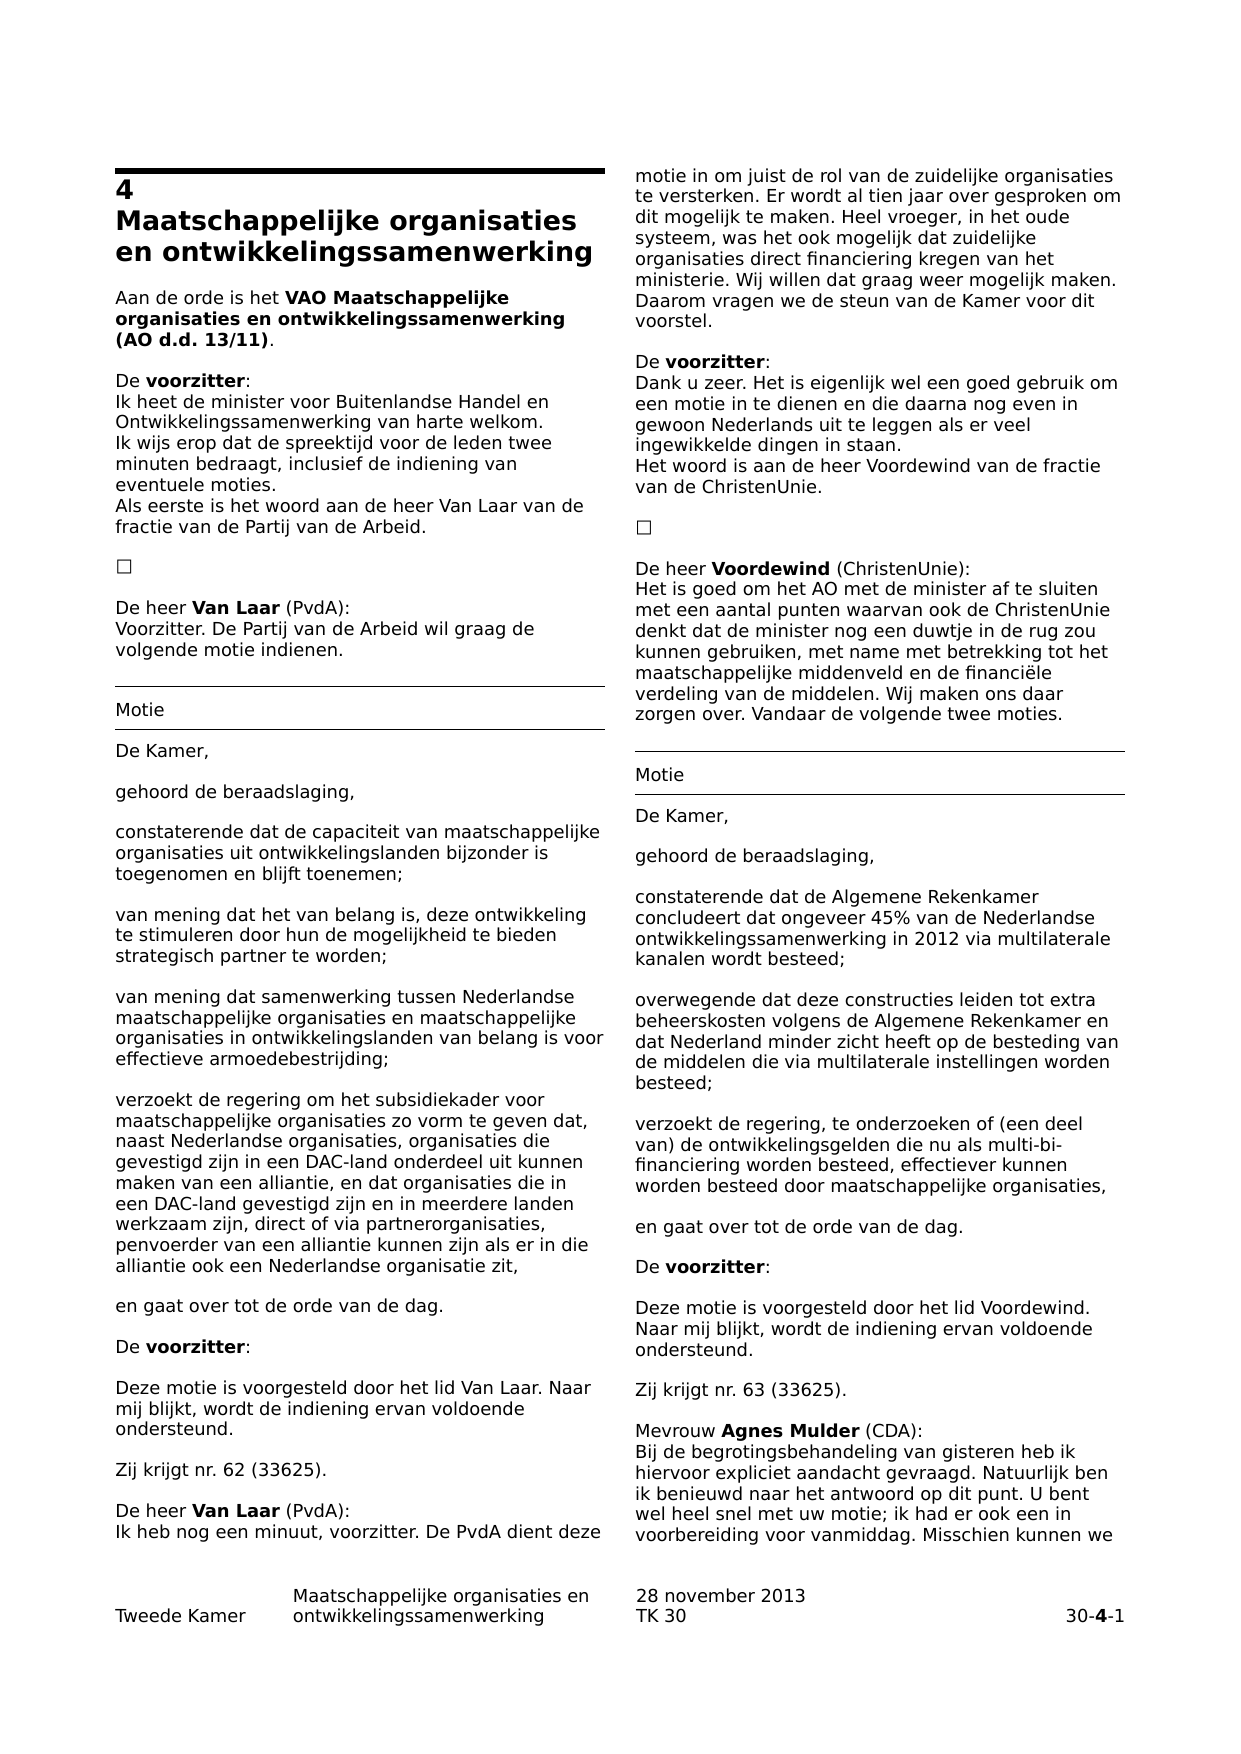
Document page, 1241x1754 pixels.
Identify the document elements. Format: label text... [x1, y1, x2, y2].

text Het woord is aan de heer Voordewind van de fractie van de ChristenUnie. [635, 456, 1125, 498]
text De voorzitter: [115, 1337, 605, 1358]
text verzoekt de regering om het subsidiekader voor maatschappelijke organisaties zo vorm te geven dat, naast Nederlandse organisaties, organisaties die gevestigd zijn in een DAC-land onderdeel uit kunnen maken van een alliantie, en dat organisaties die in een DAC-land gevestigd zijn en in meerdere landen werkzaam zijn, direct of via partnerorganisaties, penvoerder van een alliantie kunnen zijn als er in die alliantie ook een Nederlandse organisatie zit, [115, 1090, 605, 1276]
text Bij de begrotingsbehandeling van gisteren heb ik hiervoor expliciet aandacht gevraagd. Natuurlijk ben ik benieuwd naar het antwoord op dit punt. U bent wel heel snel met uw motie; ik had er ook een in voorbereiding voor vanmiddag. Misschien kunnen we [635, 1442, 1125, 1546]
text Deze motie is voorgesteld door het lid Van Laar. Naar mij blijkt, wordt de indiening ervan voldoende ondersteund. [115, 1378, 605, 1440]
text Motie [635, 765, 1125, 786]
text van mening dat samenwerking tussen Nederlandse maatschappelijke organisaties en maatschappelijke organisaties in ontwikkelingslanden van belang is voor effectieve armoedebestrijding; [115, 987, 605, 1070]
text De voorzitter: [115, 371, 605, 391]
text Ik wijs erop dat de spreektijd voor de leden twee minuten bedraagt, inclusief de indiening van eventuele moties. [115, 433, 605, 496]
text De Kamer, [115, 741, 605, 762]
text Voorzitter. De Partij van de Arbeid wil graag de volgende motie indienen. [115, 619, 605, 660]
text Dank u zeer. Het is eigenlijk wel een goed gebruik om een motie in te dienen en die daarna nog even in gewoon Nederlands uit te leggen als er veel ingewikkelde dingen in staan. [635, 373, 1125, 456]
text overwegende dat deze constructies leiden tot extra beheerskosten volgens de Algemene Rekenkamer en dat Nederland minder zicht heeft op de besteding van de middelen die via multilaterale instellingen worden besteed; [635, 990, 1125, 1094]
text verzoekt de regering, te onderzoeken of (een deel van) de ontwikkelingsgelden die nu als multi-bi-financiering worden besteed, effectiever kunnen worden besteed door maatschappelijke organisaties, [635, 1114, 1125, 1197]
text gehoord de beraadslaging, [115, 782, 605, 802]
text Zij krijgt nr. 63 (33625). [635, 1380, 1125, 1401]
text De heer Van Laar (PvdA): [115, 598, 605, 619]
text Als eerste is het woord aan de heer Van Laar van de fractie van de Partij van de Arbeid. [115, 496, 605, 537]
text Aan de orde is het VAO Maatschappelijke organisaties en ontwikkelingssamenwerking (AO d.d. 13/11). [115, 288, 605, 351]
text constaterende dat de capaciteit van maatschappelijke organisaties uit ontwikkelingslanden bijzonder is toegenomen en blijft toenemen; [115, 822, 605, 884]
text ⬜ [635, 518, 1125, 538]
text en gaat over tot de orde van de dag. [635, 1217, 1125, 1237]
text De heer Van Laar (PvdA): [115, 1501, 605, 1521]
text Zij krijgt nr. 62 (33625). [115, 1460, 605, 1481]
text Ik heb nog een minuut, voorzitter. De PvdA dient deze [115, 1521, 605, 1542]
title 4 Maatschappelijke organisaties en ontwikkelingssamenwerking [115, 174, 605, 268]
text Ik heet de minister voor Buitenlandse Handel en Ontwikkelingssamenwerking van harte welkom. [115, 391, 605, 433]
text De heer Voordewind (ChristenUnie): [635, 558, 1125, 579]
text De voorzitter: [635, 352, 1125, 373]
text Motie [115, 700, 605, 721]
text motie in om juist de rol van de zuidelijke organisaties te versterken. Er wordt al tien jaar over gesproken om dit mogelijk te maken. Heel vroeger, in het oude systeem, was het ook mogelijk dat zuidelijke organisaties direct financiering kregen van het ministerie. Wij willen dat graag weer mogelijk maken. Daarom vragen we de steun van de Kamer voor dit voorstel. [635, 165, 1125, 332]
text De voorzitter: [635, 1257, 1125, 1278]
text ⬜ [115, 557, 605, 578]
text constaterende dat de Algemene Rekenkamer concludeert dat ongeveer 45% van de Nederlandse ontwikkelingssamenwerking in 2012 via multilaterale kanalen wordt besteed; [635, 887, 1125, 970]
text Het is goed om het AO met de minister af te sluiten met een aantal punten waarvan ook de ChristenUnie denkt dat de minister nog een duwtje in de rug zou kunnen gebruiken, met name met betrekking tot het maatschappelijke middenveld en de financiële verdeling van de middelen. Wij maken ons daar zorgen over. Vandaar de volgende twee moties. [635, 579, 1125, 725]
text en gaat over tot de orde van de dag. [115, 1296, 605, 1317]
text Mevrouw Agnes Mulder (CDA): [635, 1421, 1125, 1442]
text Deze motie is voorgesteld door het lid Voordewind. Naar mij blijkt, wordt de indiening ervan voldoende ondersteund. [635, 1298, 1125, 1360]
text van mening dat het van belang is, deze ontwikkeling te stimuleren door hun de mogelijkheid te bieden strategisch partner te worden; [115, 904, 605, 967]
text De Kamer, [635, 806, 1125, 826]
text gehoord de beraadslaging, [635, 846, 1125, 867]
